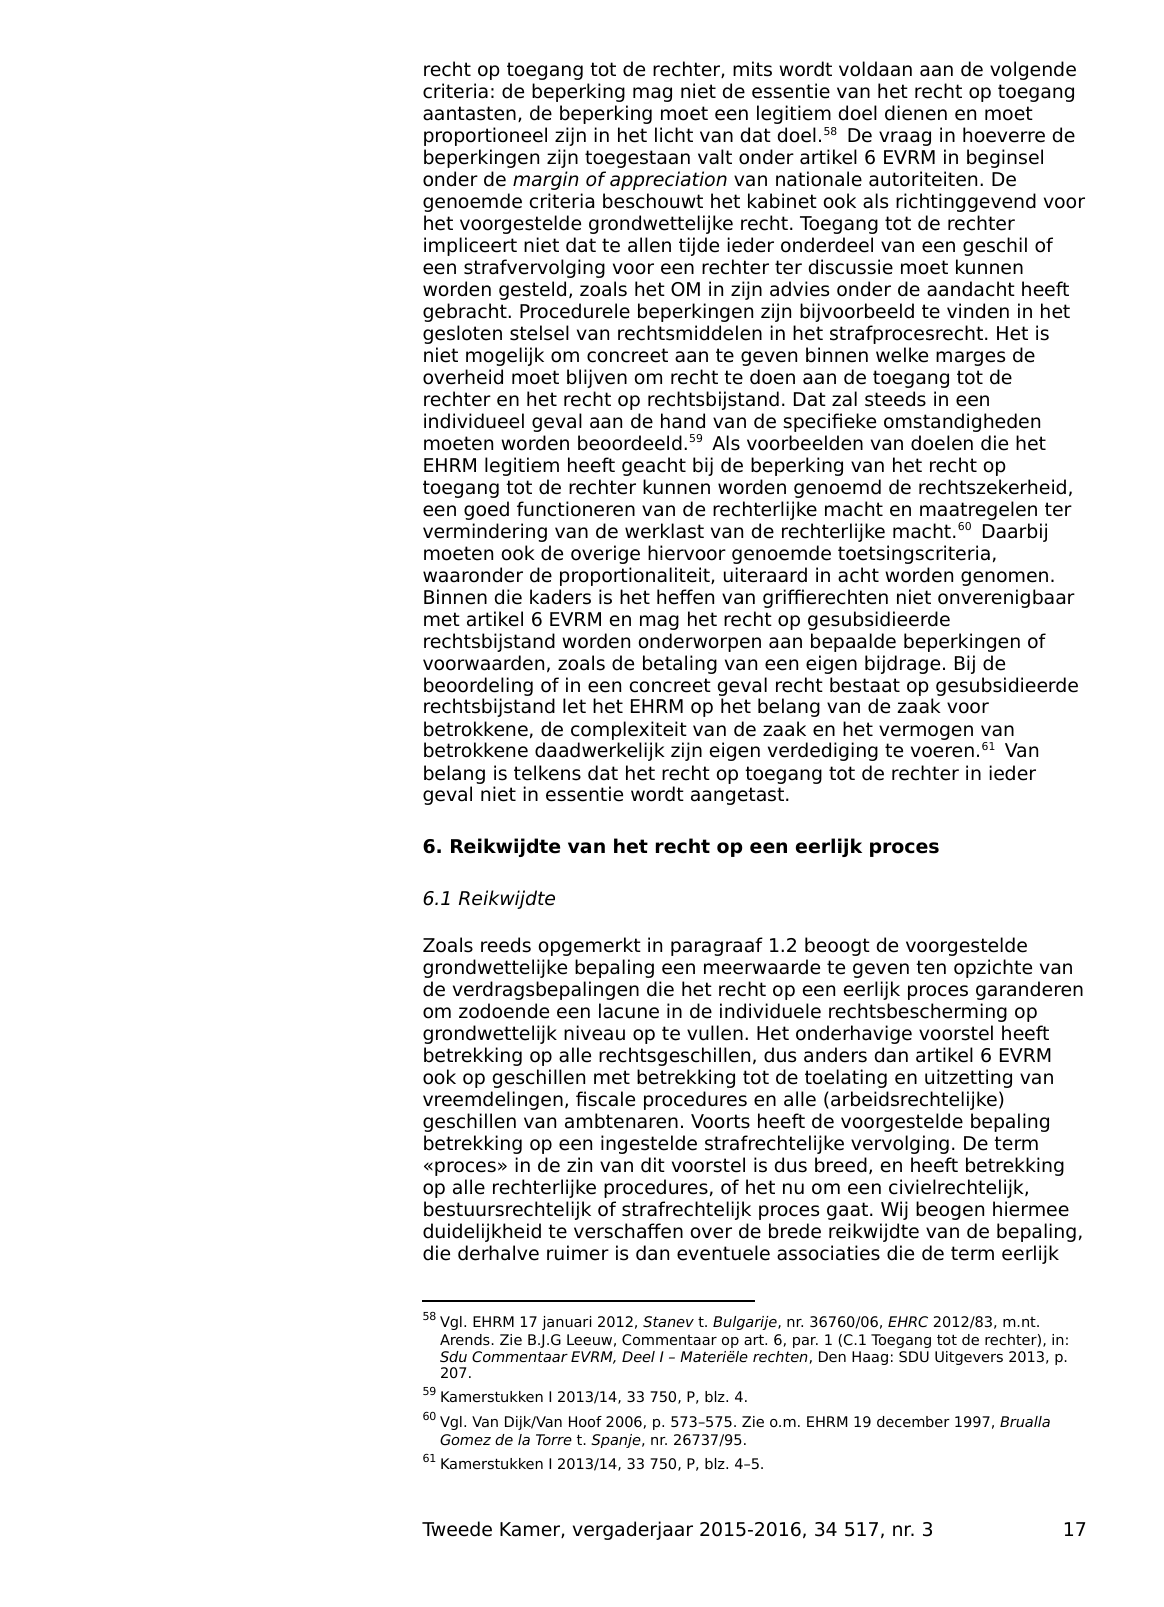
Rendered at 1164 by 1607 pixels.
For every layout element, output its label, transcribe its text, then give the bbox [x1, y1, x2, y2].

text Vgl. EHRM 17 januari 2012, Stanev t. Bulgarije, nr. 36760/06, EHRC 2012/83, m.nt. Arends. Zie B.J.G Leeuw, Commentaar op art. 6, par. 1 (C.1 Toegang tot de rechter), in: Sdu Commentaar EVRM, Deel I – Materiële rechten, Den Haag: SDU Uitgevers 2013, p. 207. [422, 1310, 1087, 1382]
subtitle 6. Reikwijdte van het recht op een eerlijk proces [422, 836, 1087, 858]
text Vgl. Van Dijk/Van Hoof 2006, p. 573–575. Zie o.m. EHRM 19 december 1997, Brualla Gomez de la Torre t. Spanje, nr. 26737/95. [422, 1410, 1087, 1449]
text recht op toegang tot de rechter, mits wordt voldaan aan de volgende criteria: de beperking mag niet de essentie van het recht op toegang aantasten, de beperking moet een legitiem doel dienen en moet proportioneel zijn in het licht van dat doel. De vraag in hoeverre de beperkingen zijn toegestaan valt onder artikel 6 EVRM in beginsel onder de margin of appreciation van nationale autoriteiten. De genoemde criteria beschouwt het kabinet ook als richtinggevend voor het voorgestelde grondwettelijke recht. Toegang tot de rechter impliceert niet dat te allen tijde ieder onderdeel van een geschil of een strafvervolging voor een rechter ter discussie moet kunnen worden gesteld, zoals het OM in zijn advies onder de aandacht heeft gebracht. Procedurele beperkingen zijn bijvoorbeeld te vinden in het gesloten stelsel van rechtsmiddelen in het strafprocesrecht. Het is niet mogelijk om concreet aan te geven binnen welke marges de overheid moet blijven om recht te doen aan de toegang tot de rechter en het recht op rechtsbijstand. Dat zal steeds in een individueel geval aan de hand van de specifieke omstandigheden moeten worden beoordeeld. Als voorbeelden van doelen die het EHRM legitiem heeft geacht bij de beperking van het recht op toegang tot de rechter kunnen worden genoemd de rechtszekerheid, een goed functioneren van de rechterlijke macht en maatregelen ter vermindering van de werklast van de rechterlijke macht. Daarbij moeten ook de overige hiervoor genoemde toetsingscriteria, waaronder de proportionaliteit, uiteraard in acht worden genomen. Binnen die kaders is het heffen van griffierechten niet onverenigbaar met artikel 6 EVRM en mag het recht op gesubsidieerde rechtsbijstand worden onderworpen aan bepaalde beperkingen of voorwaarden, zoals de betaling van een eigen bijdrage. Bij de beoordeling of in een concreet geval recht bestaat op gesubsidieerde rechtsbijstand let het EHRM op het belang van de zaak voor betrokkene, de complexiteit van de zaak en het vermogen van betrokkene daadwerkelijk zijn eigen verdediging te voeren. Van belang is telkens dat het recht op toegang tot de rechter in ieder geval niet in essentie wordt aangetast. [422, 59, 1087, 806]
text Kamerstukken I 2013/14, 33 750, P, blz. 4. [422, 1385, 1087, 1407]
text Kamerstukken I 2013/14, 33 750, P, blz. 4–5. [422, 1452, 1087, 1474]
subtitle 6.1 Reikwijdte [422, 888, 1087, 910]
text Zoals reeds opgemerkt in paragraaf 1.2 beoogt de voorgestelde grondwettelijke bepaling een meerwaarde te geven ten opzichte van de verdragsbepalingen die het recht op een eerlijk proces garanderen om zodoende een lacune in de individuele rechtsbescherming op grondwettelijk niveau op te vullen. Het onderhavige voorstel heeft betrekking op alle rechtsgeschillen, dus anders dan artikel 6 EVRM ook op geschillen met betrekking tot de toelating en uitzetting van vreemdelingen, fiscale procedures en alle (arbeidsrechtelijke) geschillen van ambtenaren. Voorts heeft de voorgestelde bepaling betrekking op een ingestelde strafrechtelijke vervolging. De term «proces» in de zin van dit voorstel is dus breed, en heeft betrekking op alle rechterlijke procedures, of het nu om een civielrechtelijk, bestuursrechtelijk of strafrechtelijk proces gaat. Wij beogen hiermee duidelijkheid te verschaffen over de brede reikwijdte van de bepaling, die derhalve ruimer is dan eventuele associaties die de term eerlijk [422, 935, 1087, 1265]
